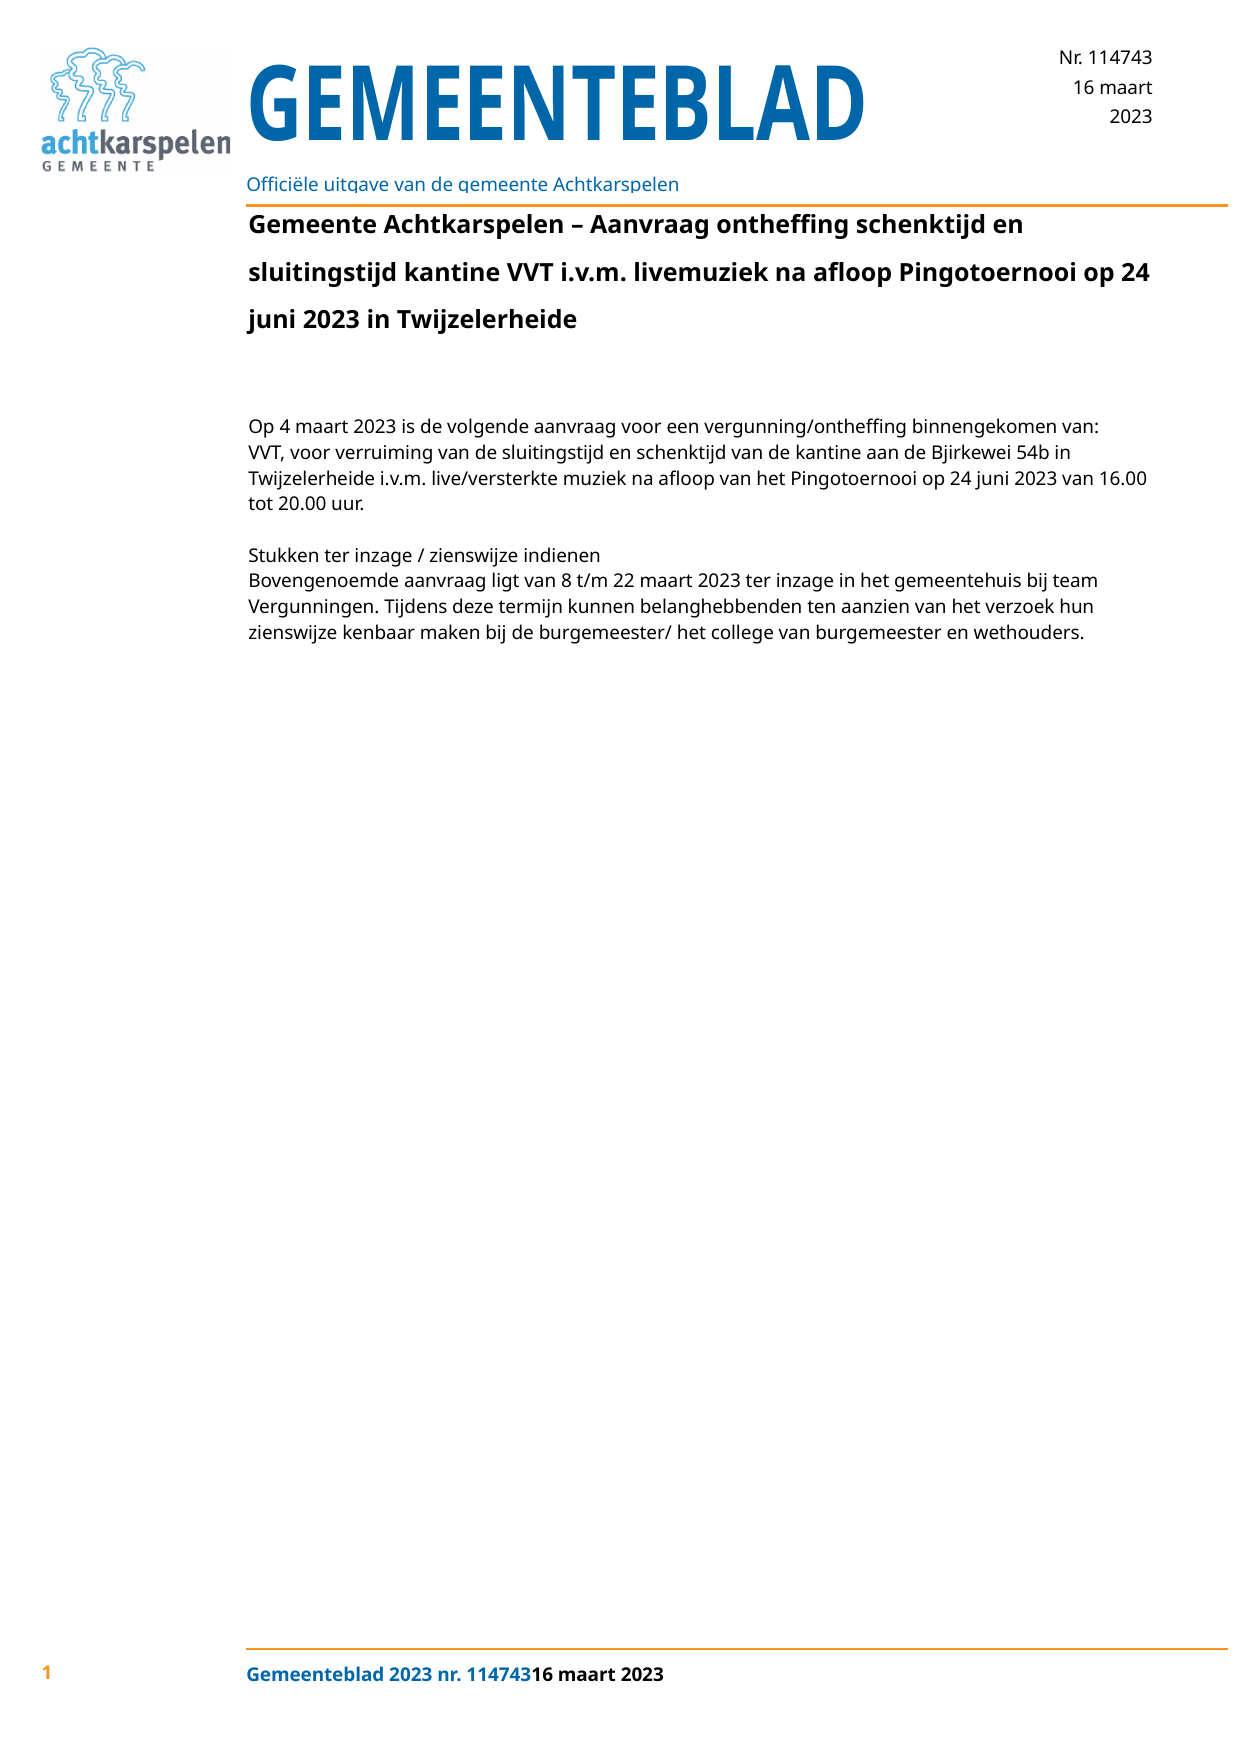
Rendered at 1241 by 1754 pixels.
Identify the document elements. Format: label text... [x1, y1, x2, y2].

text Op 4 maart 2023 is de volgende aanvraag voor een vergunning/ontheffing binnengekomen van: [248, 413, 1152, 439]
text Stukken ter inzage / zienswijze indienen [248, 542, 1152, 568]
text Bovengenoemde aanvraag ligt van 8 t/m 22 maart 2023 ter inzage in het gemeentehuis bij team Vergunningen. Tijdens deze termijn kunnen belanghebbenden ten aanzien van het verzoek hun zienswijze kenbaar maken bij de burgemeester/ het college van burgemeester en wethouders. [248, 568, 1152, 645]
text Gemeente Achtkarspelen – Aanvraag ontheffing schenktijd en sluitingstijd kantine VVT i.v.m. livemuziek na afloop Pingotoernooi op 24 juni 2023 in Twijzelerheide [248, 207, 1152, 336]
text VVT, voor verruiming van de sluitingstijd en schenktijd van de kantine aan de Bjirkewei 54b in Twijzelerheide i.v.m. live/versterkte muziek na afloop van het Pingotoernooi op 24 juni 2023 van 16.00 tot 20.00 uur. [248, 439, 1152, 516]
picture [41, 47, 231, 172]
